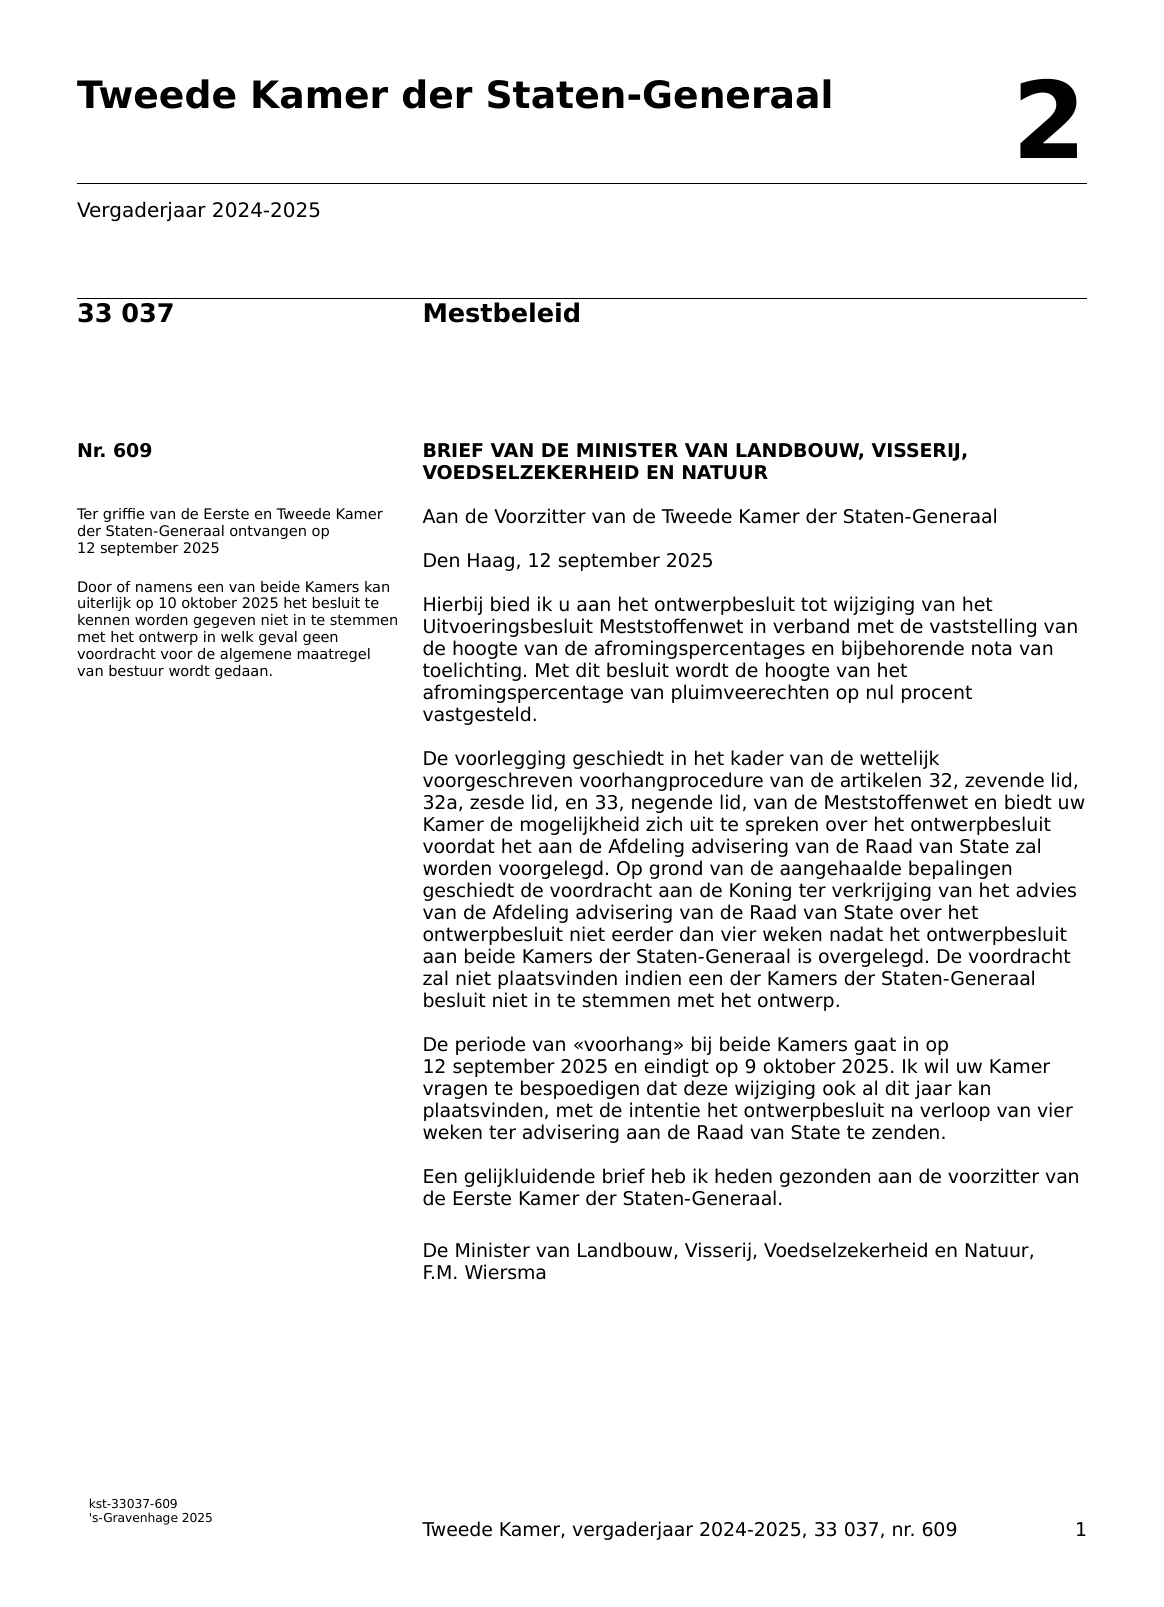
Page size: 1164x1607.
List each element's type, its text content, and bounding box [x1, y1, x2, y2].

table_cell Vergaderjaar 2024-2025 [77, 184, 1087, 298]
text 's-Gravenhage 2025 [88, 1511, 323, 1525]
subtitle Nr. 609 BRIEF VAN DE MINISTER VAN LANDBOUW, VISSERIJ, VOEDSELZEKERHEID EN NATUUR [77, 440, 1087, 484]
table_header Tweede Kamer der Staten-Generaal [77, 59, 886, 183]
text De Minister van Landbouw, Visserij, Voedselzekerheid en Natuur, F.M. Wiersma [422, 1240, 1087, 1284]
text Door of namens een van beide Kamers kan uiterlijk op 10 oktober 2025 het besluit te kennen worden gegeven niet in te stemmen met het ontwerp in welk geval geen voordracht voor de algemene maatregel van bestuur wordt gedaan. [77, 579, 399, 680]
text kst-33037-609 [88, 1497, 323, 1511]
text Een gelijkluidende brief heb ik heden gezonden aan de voorzitter van de Eerste Kamer der Staten-Generaal. [422, 1166, 1087, 1210]
text Aan de Voorzitter van de Tweede Kamer der Staten-Generaal [422, 506, 1087, 528]
text De voorlegging geschiedt in het kader van de wettelijk voorgeschreven voorhangprocedure van de artikelen 32, zevende lid, 32a, zesde lid, en 33, negende lid, van de Meststoffenwet en biedt uw Kamer de mogelijkheid zich uit te spreken over het ontwerpbesluit voordat het aan de Afdeling advisering van de Raad van State zal worden voorgelegd. Op grond van de aangehaalde bepalingen geschiedt de voordracht aan de Koning ter verkrijging van het advies van de Afdeling advisering van de Raad van State over het ontwerpbesluit niet eerder dan vier weken nadat het ontwerpbesluit aan beide Kamers der Staten-Generaal is overgelegd. De voordracht zal niet plaatsvinden indien een der Kamers der Staten-Generaal besluit niet in te stemmen met het ontwerp. [422, 748, 1087, 1012]
text [77, 556, 399, 579]
subtitle 33 037 Mestbeleid [77, 299, 1087, 329]
text Hierbij bied ik u aan het ontwerpbesluit tot wijziging van het Uitvoeringsbesluit Meststoffenwet in verband met de vaststelling van de hoogte van de afromingspercentages en bijbehorende nota van toelichting. Met dit besluit wordt de hoogte van het afromingspercentage van pluimveerechten op nul procent vastgesteld. [422, 594, 1087, 726]
table_header 2 [886, 59, 1087, 183]
text Den Haag, 12 september 2025 [422, 550, 1087, 572]
text De periode van «voorhang» bij beide Kamers gaat in op 12 september 2025 en eindigt op 9 oktober 2025. Ik wil uw Kamer vragen te bespoedigen dat deze wijziging ook al dit jaar kan plaatsvinden, met de intentie het ontwerpbesluit na verloop van vier weken ter advisering aan de Raad van State te zenden. [422, 1034, 1087, 1144]
text Ter griffie van de Eerste en Tweede Kamer der Staten-Generaal ontvangen op 12 september 2025 [77, 506, 399, 556]
